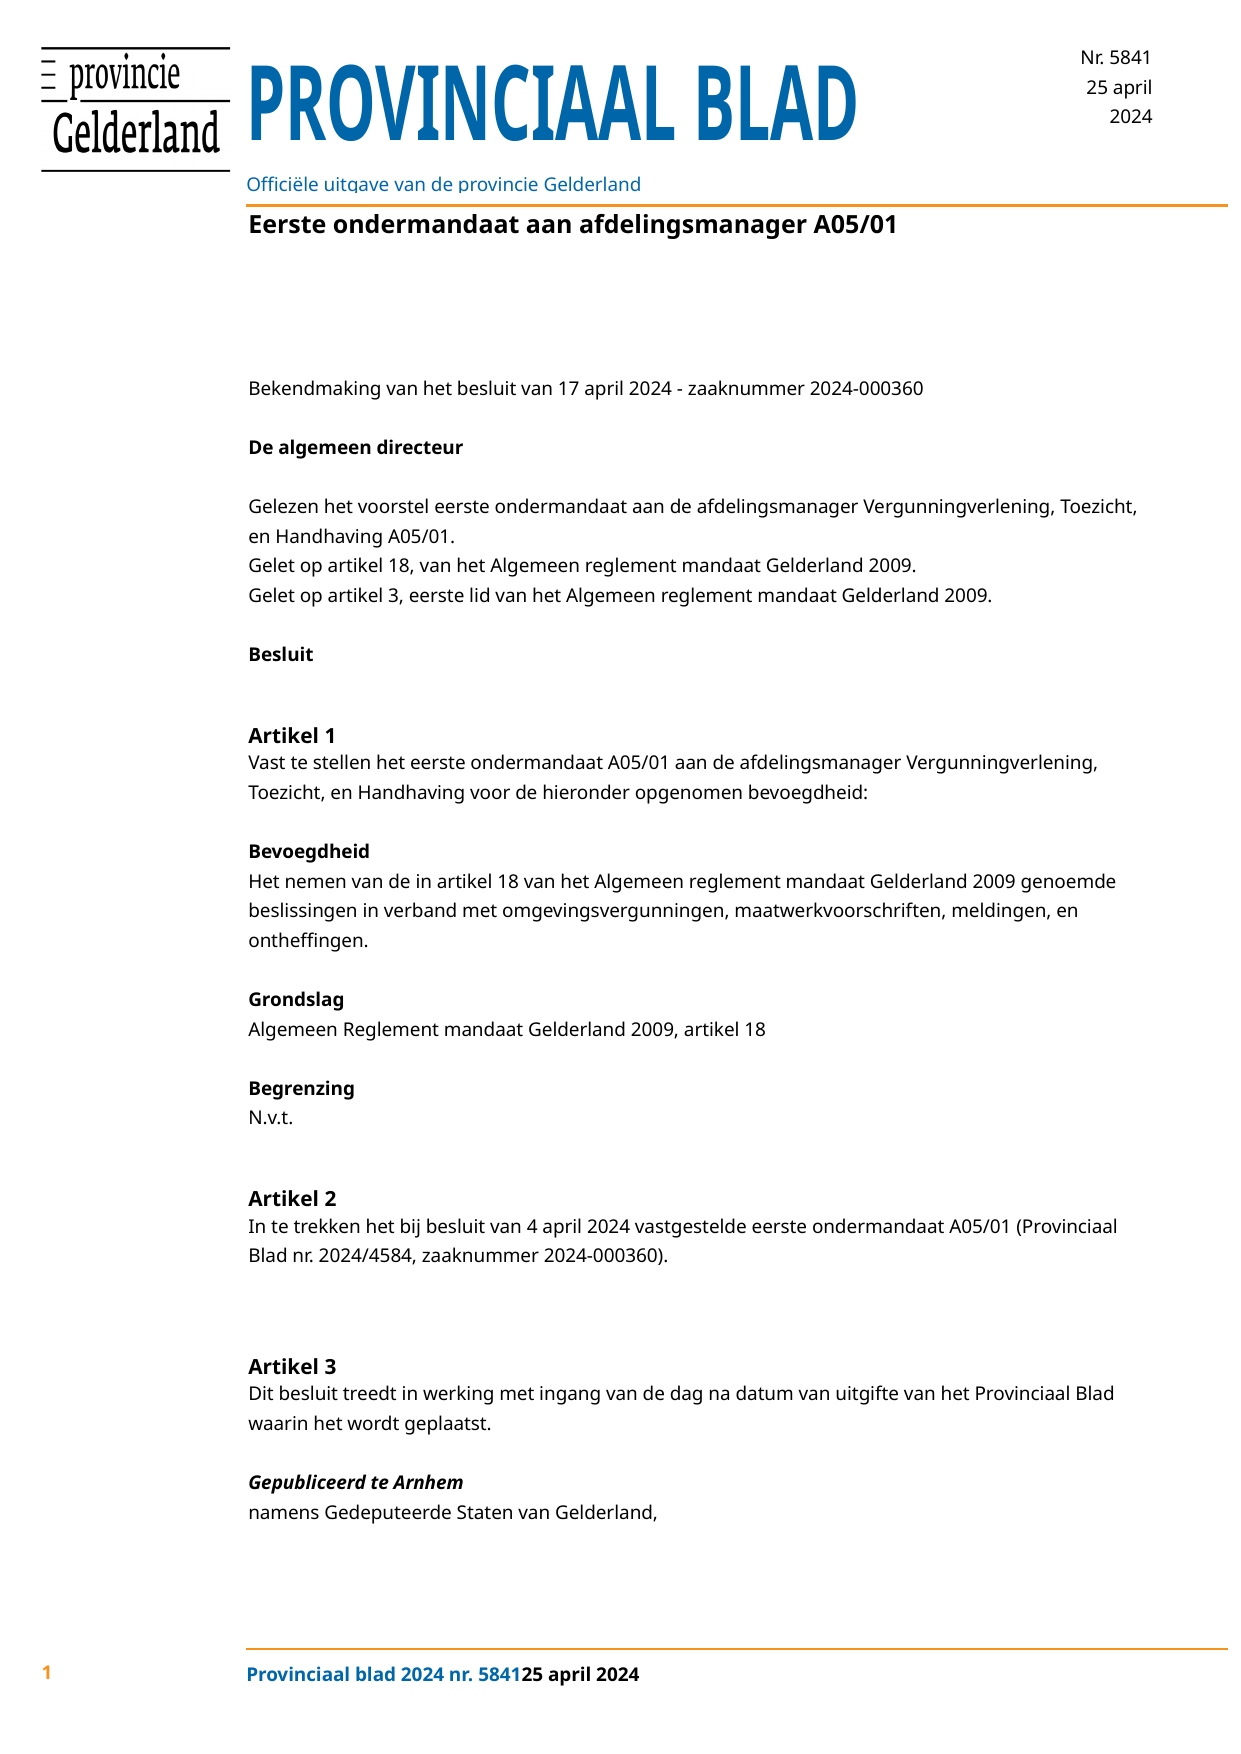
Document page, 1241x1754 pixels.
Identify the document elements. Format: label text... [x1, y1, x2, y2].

text Artikel 1 [248, 721, 1152, 749]
text Dit besluit treedt in werking met ingang van de dag na datum van uitgifte van het Provinciaal Blad waarin het wordt geplaatst. [248, 1381, 1152, 1436]
text Gelet op artikel 18, van het Algemeen reglement mandaat Gelderland 2009. [248, 552, 1152, 578]
text Gepubliceerd te Arnhem [248, 1469, 1152, 1495]
text Eerste ondermandaat aan afdelingsmanager A05/01 [248, 207, 1152, 241]
text De algemeen directeur [248, 434, 1152, 460]
text Gelet op artikel 3, eerste lid van het Algemeen reglement mandaat Gelderland 2009. [248, 582, 1152, 608]
text Algemeen Reglement mandaat Gelderland 2009, artikel 18 [248, 1016, 1152, 1042]
text Gelezen het voorstel eerste ondermandaat aan de afdelingsmanager Vergunningverlening, Toezicht, en Handhaving A05/01. [248, 493, 1152, 548]
text Besluit [248, 641, 1152, 667]
text Het nemen van de in artikel 18 van het Algemeen reglement mandaat Gelderland 2009 genoemde beslissingen in verband met omgevingsvergunningen, maatwerkvoorschriften, meldingen, en ontheffingen. [248, 868, 1152, 953]
text N.v.t. [248, 1104, 1152, 1130]
text Bevoegdheid [248, 838, 1152, 864]
text namens Gedeputeerde Staten van Gelderland, [248, 1499, 1152, 1525]
picture [41, 47, 231, 172]
text Bekendmaking van het besluit van 17 april 2024 - zaaknummer 2024-000360 [248, 375, 1152, 401]
text Vast te stellen het eerste ondermandaat A05/01 aan de afdelingsmanager Vergunningverlening, Toezicht, en Handhaving voor de hieronder opgenomen bevoegdheid: [248, 749, 1152, 805]
text Artikel 2 [248, 1184, 1152, 1213]
text In te trekken het bij besluit van 4 april 2024 vastgestelde eerste ondermandaat A05/01 (Provinciaal Blad nr. 2024/4584, zaaknummer 2024-000360). [248, 1213, 1152, 1268]
text Grondslag [248, 986, 1152, 1012]
text Begrenzing [248, 1075, 1152, 1101]
text Artikel 3 [248, 1352, 1152, 1381]
